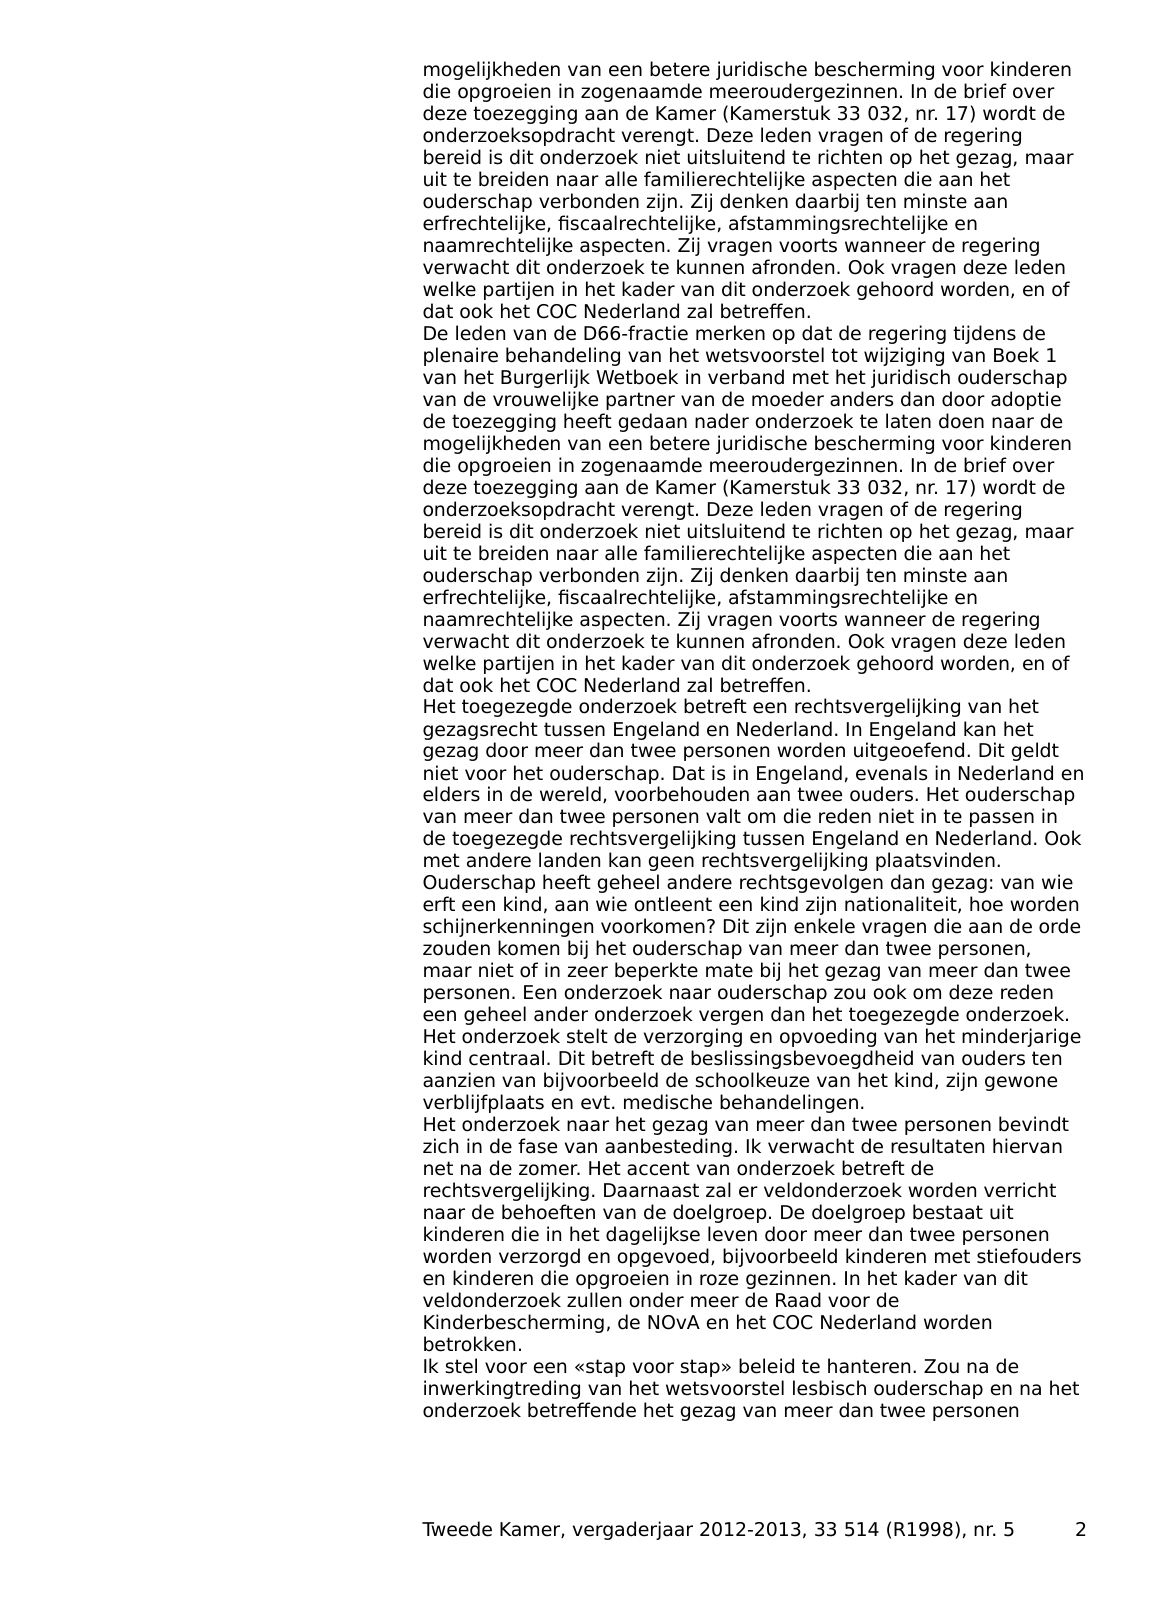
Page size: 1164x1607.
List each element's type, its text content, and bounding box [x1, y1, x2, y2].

text mogelijkheden van een betere juridische bescherming voor kinderen die opgroeien in zogenaamde meeroudergezinnen. In de brief over deze toezegging aan de Kamer (Kamerstuk 33 032, nr. 17) wordt de onderzoeksopdracht verengt. Deze leden vragen of de regering bereid is dit onderzoek niet uitsluitend te richten op het gezag, maar uit te breiden naar alle familierechtelijke aspecten die aan het ouderschap verbonden zijn. Zij denken daarbij ten minste aan erfrechtelijke, fiscaalrechtelijke, afstammingsrechtelijke en naamrechtelijke aspecten. Zij vragen voorts wanneer de regering verwacht dit onderzoek te kunnen afronden. Ook vragen deze leden welke partijen in het kader van dit onderzoek gehoord worden, en of dat ook het COC Nederland zal betreffen. [422, 59, 1087, 323]
text De leden van de D66-fractie merken op dat de regering tijdens de plenaire behandeling van het wetsvoorstel tot wijziging van Boek 1 van het Burgerlijk Wetboek in verband met het juridisch ouderschap van de vrouwelijke partner van de moeder anders dan door adoptie de toezegging heeft gedaan nader onderzoek te laten doen naar de mogelijkheden van een betere juridische bescherming voor kinderen die opgroeien in zogenaamde meeroudergezinnen. In de brief over deze toezegging aan de Kamer (Kamerstuk 33 032, nr. 17) wordt de onderzoeksopdracht verengt. Deze leden vragen of de regering bereid is dit onderzoek niet uitsluitend te richten op het gezag, maar uit te breiden naar alle familierechtelijke aspecten die aan het ouderschap verbonden zijn. Zij denken daarbij ten minste aan erfrechtelijke, fiscaalrechtelijke, afstammingsrechtelijke en naamrechtelijke aspecten. Zij vragen voorts wanneer de regering verwacht dit onderzoek te kunnen afronden. Ook vragen deze leden welke partijen in het kader van dit onderzoek gehoord worden, en of dat ook het COC Nederland zal betreffen. [422, 323, 1087, 696]
text Ik stel voor een «stap voor stap» beleid te hanteren. Zou na de inwerkingtreding van het wetsvoorstel lesbisch ouderschap en na het onderzoek betreffende het gezag van meer dan twee personen [422, 1356, 1087, 1422]
text Het toegezegde onderzoek betreft een rechtsvergelijking van het gezagsrecht tussen Engeland en Nederland. In Engeland kan het gezag door meer dan twee personen worden uitgeoefend. Dit geldt niet voor het ouderschap. Dat is in Engeland, evenals in Nederland en elders in de wereld, voorbehouden aan twee ouders. Het ouderschap van meer dan twee personen valt om die reden niet in te passen in de toegezegde rechtsvergelijking tussen Engeland en Nederland. Ook met andere landen kan geen rechtsvergelijking plaatsvinden. [422, 696, 1087, 872]
text Het onderzoek naar het gezag van meer dan twee personen bevindt zich in de fase van aanbesteding. Ik verwacht de resultaten hiervan net na de zomer. Het accent van onderzoek betreft de rechtsvergelijking. Daarnaast zal er veldonderzoek worden verricht naar de behoeften van de doelgroep. De doelgroep bestaat uit kinderen die in het dagelijkse leven door meer dan twee personen worden verzorgd en opgevoed, bijvoorbeeld kinderen met stiefouders en kinderen die opgroeien in roze gezinnen. In het kader van dit veldonderzoek zullen onder meer de Raad voor de Kinderbescherming, de NOvA en het COC Nederland worden betrokken. [422, 1114, 1087, 1356]
text Ouderschap heeft geheel andere rechtsgevolgen dan gezag: van wie erft een kind, aan wie ontleent een kind zijn nationaliteit, hoe worden schijnerkenningen voorkomen? Dit zijn enkele vragen die aan de orde zouden komen bij het ouderschap van meer dan twee personen, maar niet of in zeer beperkte mate bij het gezag van meer dan twee personen. Een onderzoek naar ouderschap zou ook om deze reden een geheel ander onderzoek vergen dan het toegezegde onderzoek. Het onderzoek stelt de verzorging en opvoeding van het minderjarige kind centraal. Dit betreft de beslissingsbevoegdheid van ouders ten aanzien van bijvoorbeeld de schoolkeuze van het kind, zijn gewone verblijfplaats en evt. medische behandelingen. [422, 872, 1087, 1114]
